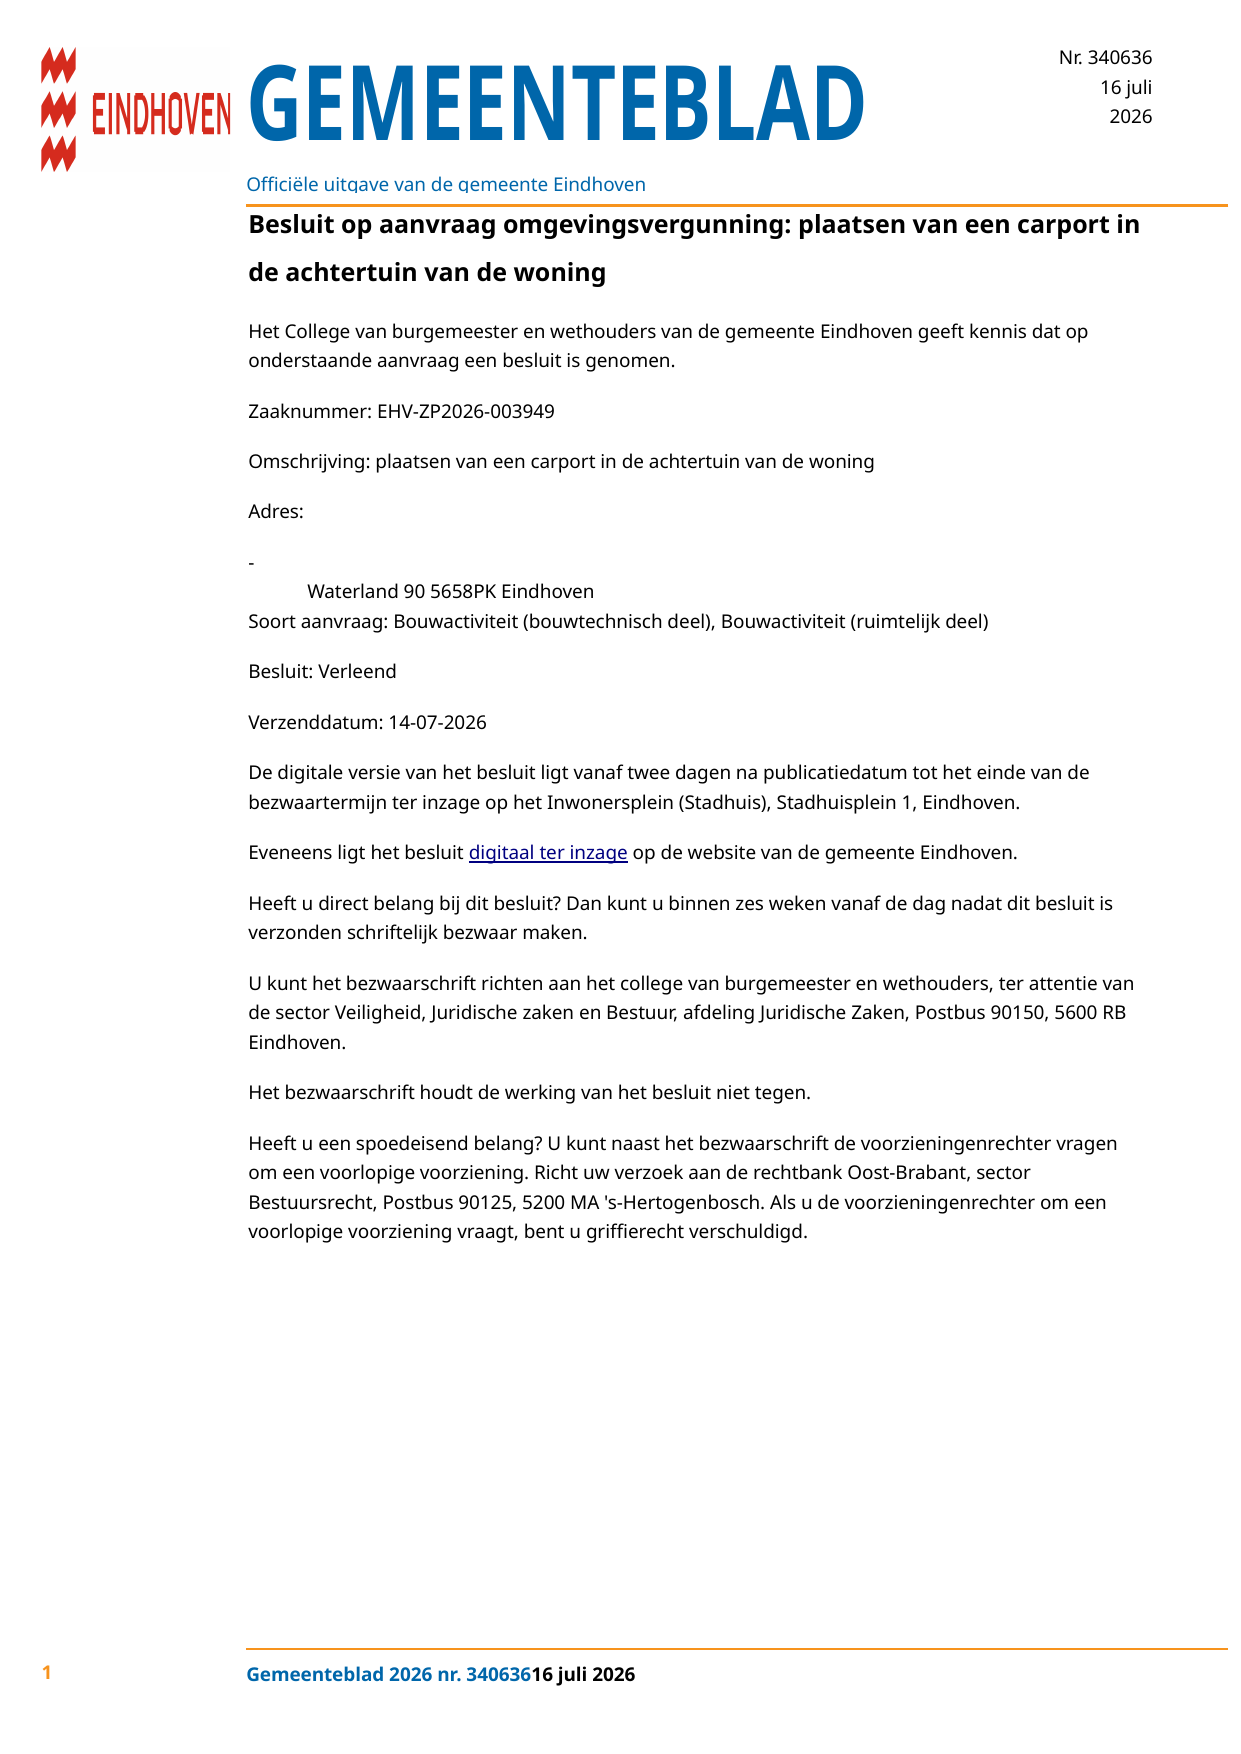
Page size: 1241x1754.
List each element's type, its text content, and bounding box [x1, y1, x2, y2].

text Besluit op aanvraag omgevingsvergunning: plaatsen van een carport in de achtertuin van de woning [248, 207, 1152, 288]
text Besluit: Verleend [248, 659, 1152, 684]
text Het College van burgemeester en wethouders van de gemeente Eindhoven geeft kennis dat op onderstaande aanvraag een besluit is genomen. [248, 318, 1152, 373]
text Heeft u een spoedeisend belang? U kunt naast het bezwaarschrift de voorzieningenrechter vragen om een voorlopige voorziening. Richt uw verzoek aan de rechtbank Oost-Brabant, sector Bestuursrecht, Postbus 90125, 5200 MA 's-Hertogenbosch. Als u de voorzieningenrechter om een voorlopige voorziening vraagt, bent u griffierecht verschuldigd. [248, 1130, 1152, 1244]
text Omschrijving: plaatsen van een carport in de achtertuin van de woning [248, 448, 1152, 474]
text De digitale versie van het besluit ligt vanaf twee dagen na publicatiedatum tot het einde van de bezwaartermijn ter inzage op het Inwonersplein (Stadhuis), Stadhuisplein 1, Eindhoven. [248, 759, 1152, 815]
text U kunt het bezwaarschrift richten aan het college van burgemeester en wethouders, ter attentie van de sector Veiligheid, Juridische zaken en Bestuur, afdeling Juridische Zaken, Postbus 90150, 5600 RB Eindhoven. [248, 970, 1152, 1055]
text Het bezwaarschrift houdt de werking van het besluit niet tegen. [248, 1079, 1152, 1105]
text Heeft u direct belang bij dit besluit? Dan kunt u binnen zes weken vanaf de dag nadat dit besluit is verzonden schriftelijk bezwaar maken. [248, 890, 1152, 945]
text Soort aanvraag: Bouwactiviteit (bouwtechnisch deel), Bouwactiviteit (ruimtelijk deel) [248, 608, 1152, 634]
text Verzenddatum: 14-07-2026 [248, 709, 1152, 735]
text Zaaknummer: EHV-ZP2026-003949 [248, 398, 1152, 424]
text Adres: [248, 499, 1152, 524]
picture [41, 47, 231, 172]
list Waterland 90 5658PK Eindhoven [248, 579, 1152, 604]
text Eveneens ligt het besluit digitaal ter inzage op de website van de gemeente Eindhoven. [248, 839, 1152, 865]
